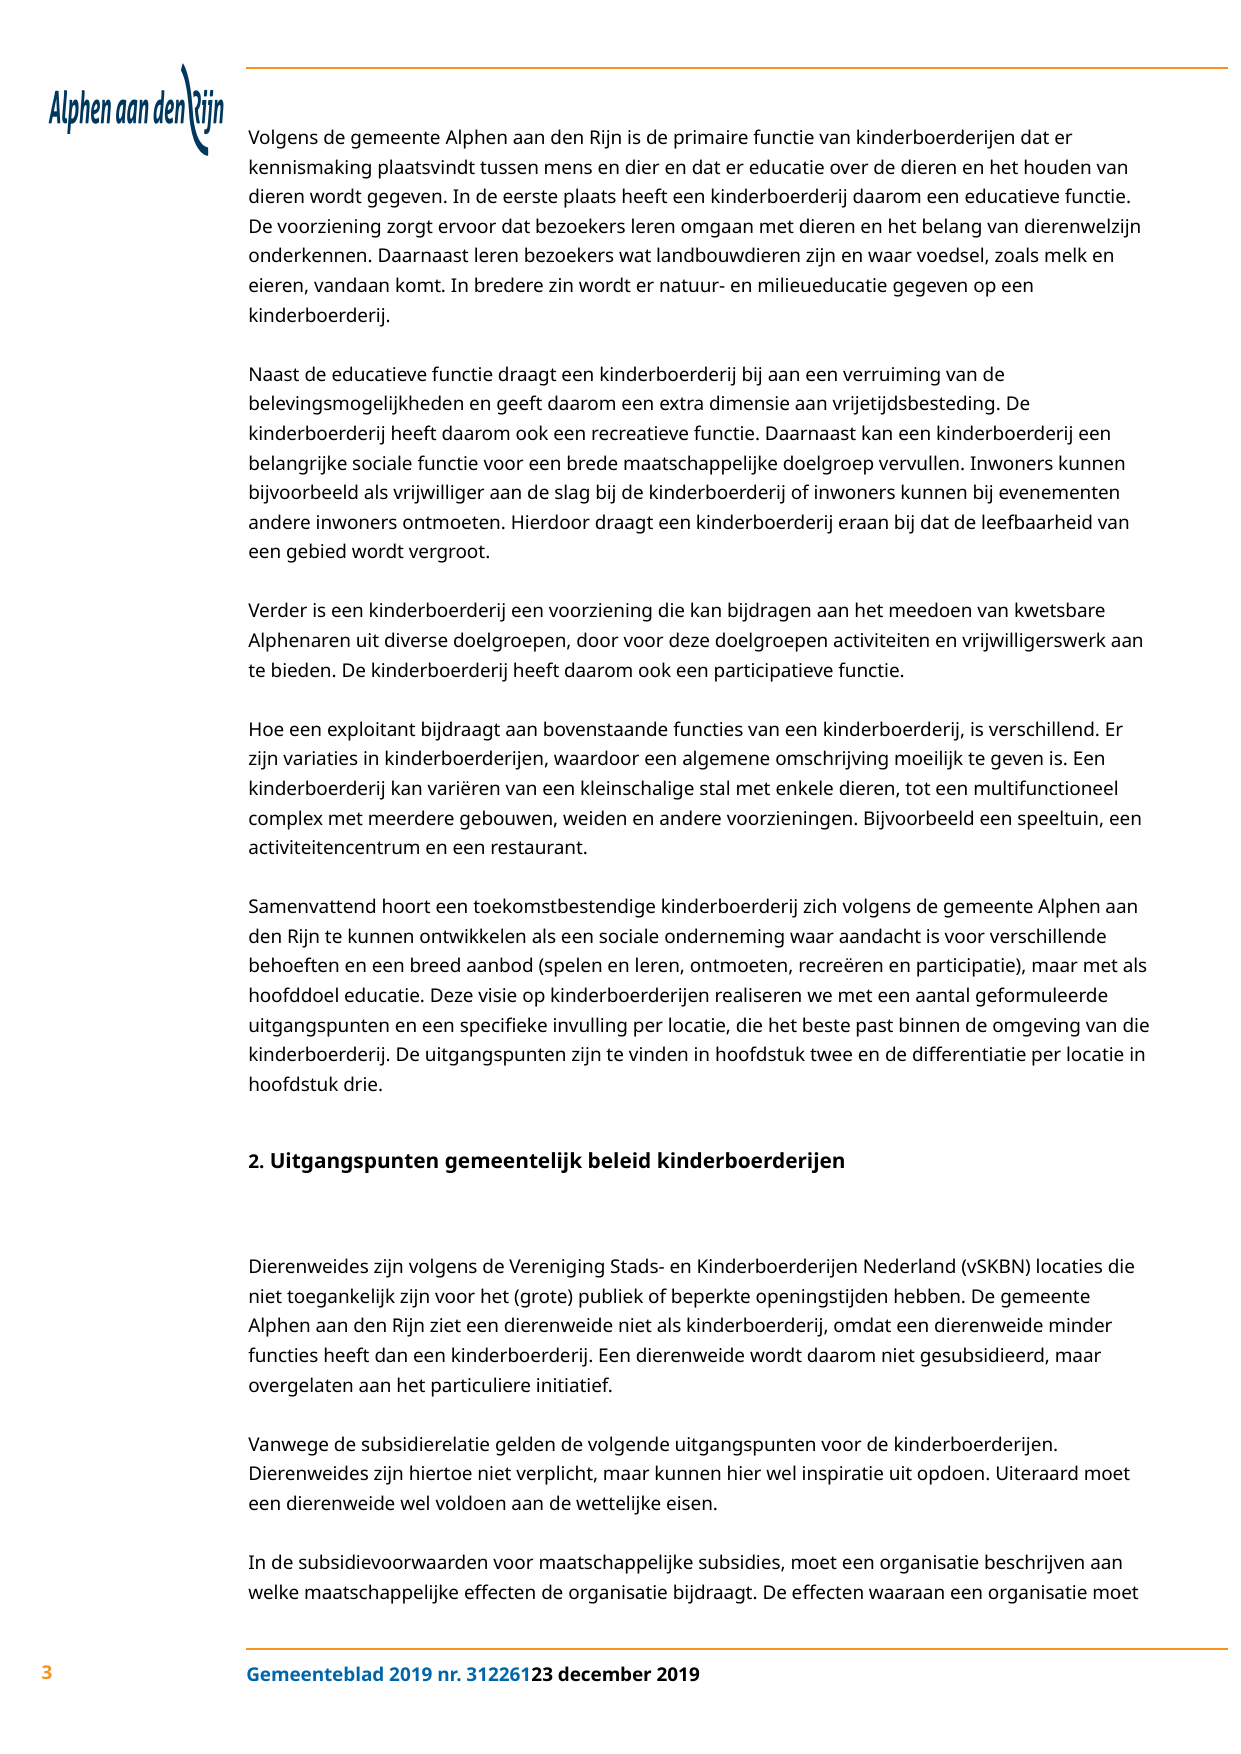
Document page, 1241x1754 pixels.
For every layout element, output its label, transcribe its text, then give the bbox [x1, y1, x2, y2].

text Naast de educatieve functie draagt een kinderboerderij bij aan een verruiming van de belevingsmogelijkheden en geeft daarom een extra dimensie aan vrijetijdsbesteding. De kinderboerderij heeft daarom ook een recreatieve functie. Daarnaast kan een kinderboerderij een belangrijke sociale functie voor een brede maatschappelijke doelgroep vervullen. Inwoners kunnen bijvoorbeeld als vrijwilliger aan de slag bij de kinderboerderij of inwoners kunnen bij evenementen andere inwoners ontmoeten. Hierdoor draagt een kinderboerderij eraan bij dat de leefbaarheid van een gebied wordt vergroot. [248, 361, 1152, 564]
text Volgens de gemeente Alphen aan den Rijn is de primaire functie van kinderboerderijen dat er kennismaking plaatsvindt tussen mens en dier en dat er educatie over de dieren en het houden van dieren wordt gegeven. In de eerste plaats heeft een kinderboerderij daarom een educatieve functie. De voorziening zorgt ervoor dat bezoekers leren omgaan met dieren en het belang van dierenwelzijn onderkennen. Daarnaast leren bezoekers wat landbouwdieren zijn en waar voedsel, zoals melk en eieren, vandaan komt. In bredere zin wordt er natuur- en milieueducatie gegeven op een kinderboerderij. [248, 124, 1152, 328]
text Verder is een kinderboerderij een voorziening die kan bijdragen aan het meedoen van kwetsbare Alphenaren uit diverse doelgroepen, door voor deze doelgroepen activiteiten en vrijwilligerswerk aan te bieden. De kinderboerderij heeft daarom ook een participatieve functie. [248, 598, 1152, 683]
picture [41, 47, 231, 172]
text Samenvattend hoort een toekomstbestendige kinderboerderij zich volgens de gemeente Alphen aan den Rijn te kunnen ontwikkelen als een sociale onderneming waar aandacht is voor verschillende behoeften en een breed aanbod (spelen en leren, ontmoeten, recreëren en participatie), maar met als hoofddoel educatie. Deze visie op kinderboerderijen realiseren we met een aantal geformuleerde uitgangspunten en een specifieke invulling per locatie, die het beste past binnen de omgeving van die kinderboerderij. De uitgangspunten zijn te vinden in hoofdstuk twee en de differentiatie per locatie in hoofdstuk drie. [248, 893, 1152, 1097]
text 2. Uitgangspunten gemeentelijk beleid kinderboerderijen [248, 1146, 1152, 1175]
text In de subsidievoorwaarden voor maatschappelijke subsidies, moet een organisatie beschrijven aan welke maatschappelijke effecten de organisatie bijdraagt. De effecten waaraan een organisatie moet [248, 1549, 1152, 1605]
text Hoe een exploitant bijdraagt aan bovenstaande functies van een kinderboerderij, is verschillend. Er zijn variaties in kinderboerderijen, waardoor een algemene omschrijving moeilijk te geven is. Een kinderboerderij kan variëren van een kleinschalige stal met enkele dieren, tot een multifunctioneel complex met meerdere gebouwen, weiden en andere voorzieningen. Bijvoorbeeld een speeltuin, een activiteitencentrum en een restaurant. [248, 716, 1152, 860]
text Vanwege de subsidierelatie gelden de volgende uitgangspunten voor de kinderboerderijen. Dierenweides zijn hiertoe niet verplicht, maar kunnen hier wel inspiratie uit opdoen. Uiteraard moet een dierenweide wel voldoen aan de wettelijke eisen. [248, 1431, 1152, 1516]
text Dierenweides zijn volgens de Vereniging Stads- en Kinderboerderijen Nederland (vSKBN) locaties die niet toegankelijk zijn voor het (grote) publiek of beperkte openingstijden hebben. De gemeente Alphen aan den Rijn ziet een dierenweide niet als kinderboerderij, omdat een dierenweide minder functies heeft dan een kinderboerderij. Een dierenweide wordt daarom niet gesubsidieerd, maar overgelaten aan het particuliere initiatief. [248, 1253, 1152, 1398]
